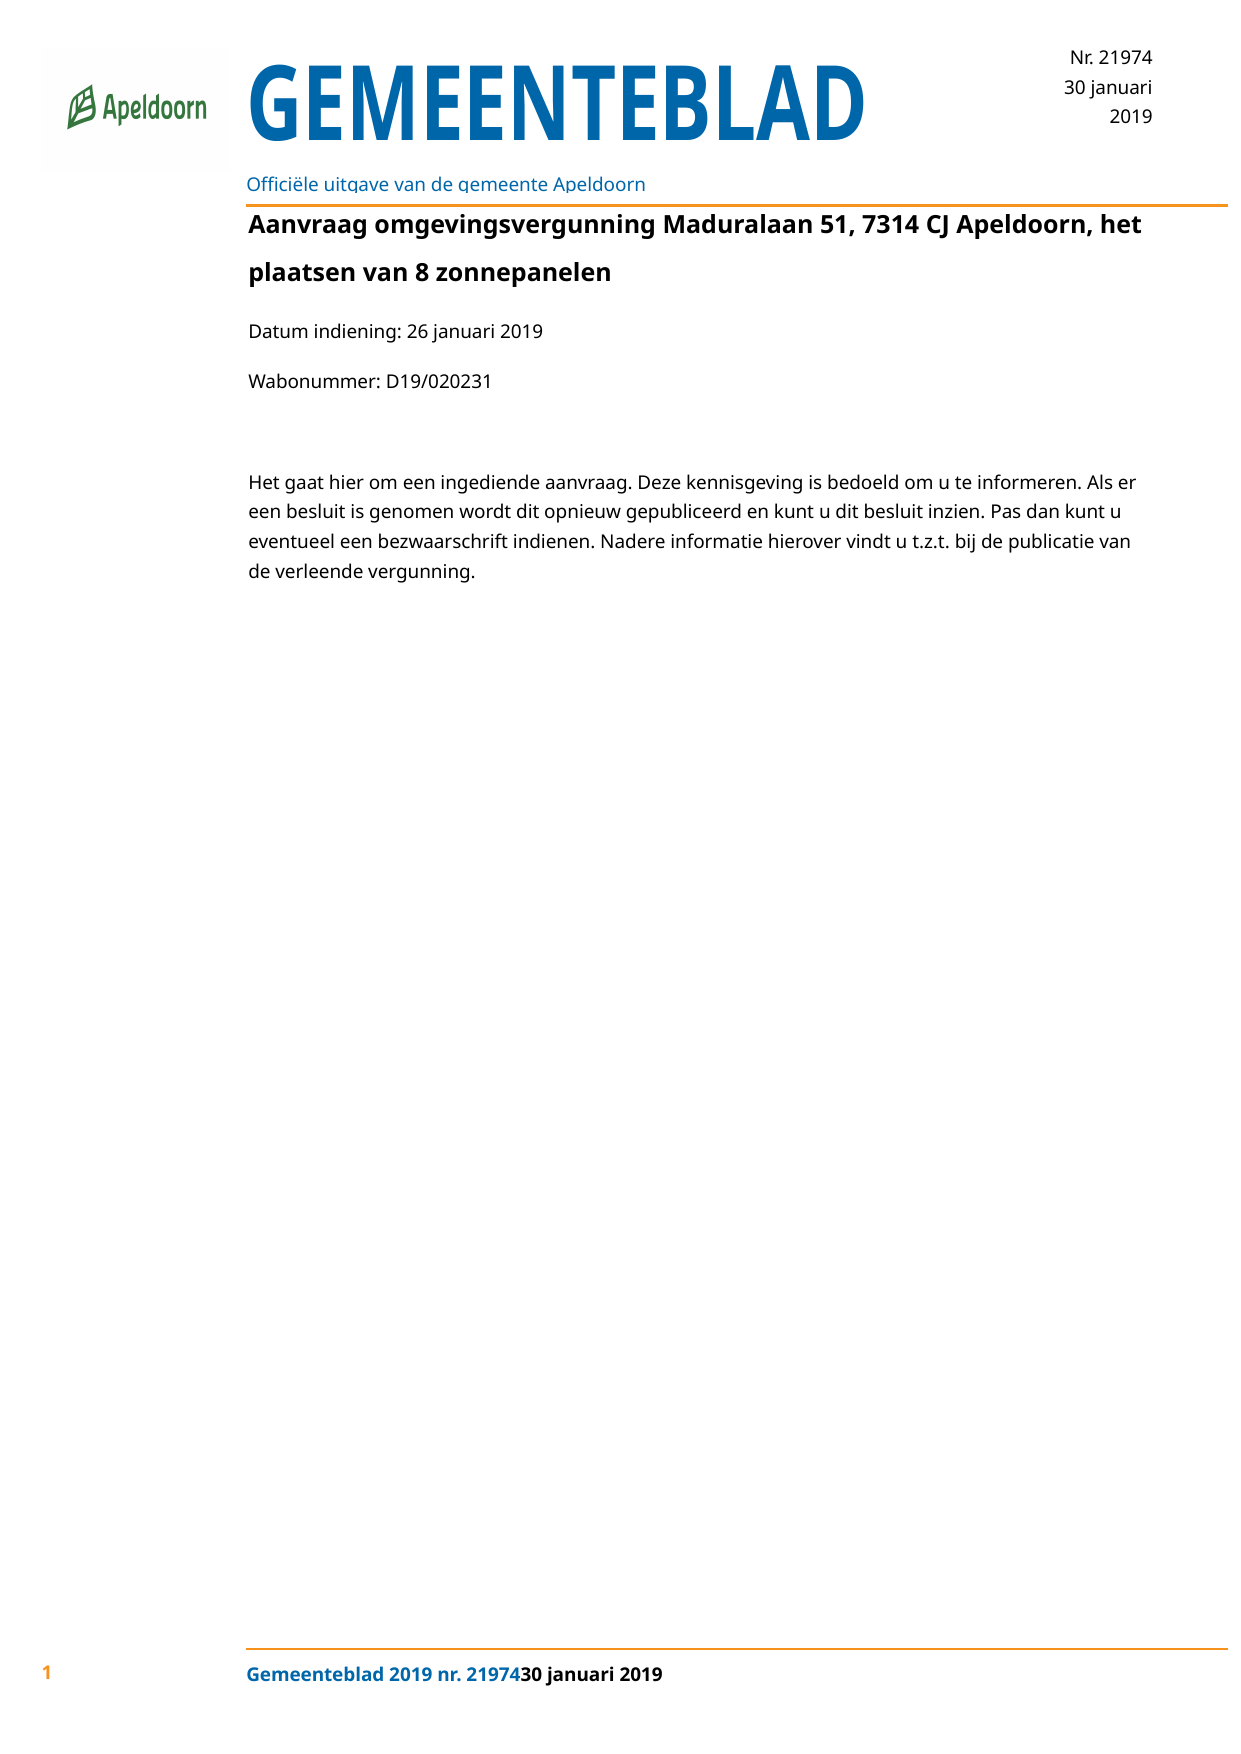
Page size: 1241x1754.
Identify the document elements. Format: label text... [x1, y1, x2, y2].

text Aanvraag omgevingsvergunning Maduralaan 51, 7314 CJ Apeldoorn, het plaatsen van 8 zonnepanelen [248, 207, 1152, 288]
text Datum indiening: 26 januari 2019 [248, 318, 1152, 344]
picture [41, 47, 231, 172]
text Het gaat hier om een ingediende aanvraag. Deze kennisgeving is bedoeld om u te informeren. Als er een besluit is genomen wordt dit opnieuw gepubliceerd en kunt u dit besluit inzien. Pas dan kunt u eventueel een bezwaarschrift indienen. Nadere informatie hierover vindt u t.z.t. bij de publicatie van de verleende vergunning. [248, 469, 1152, 584]
text Wabonummer: D19/020231 [248, 368, 1152, 394]
